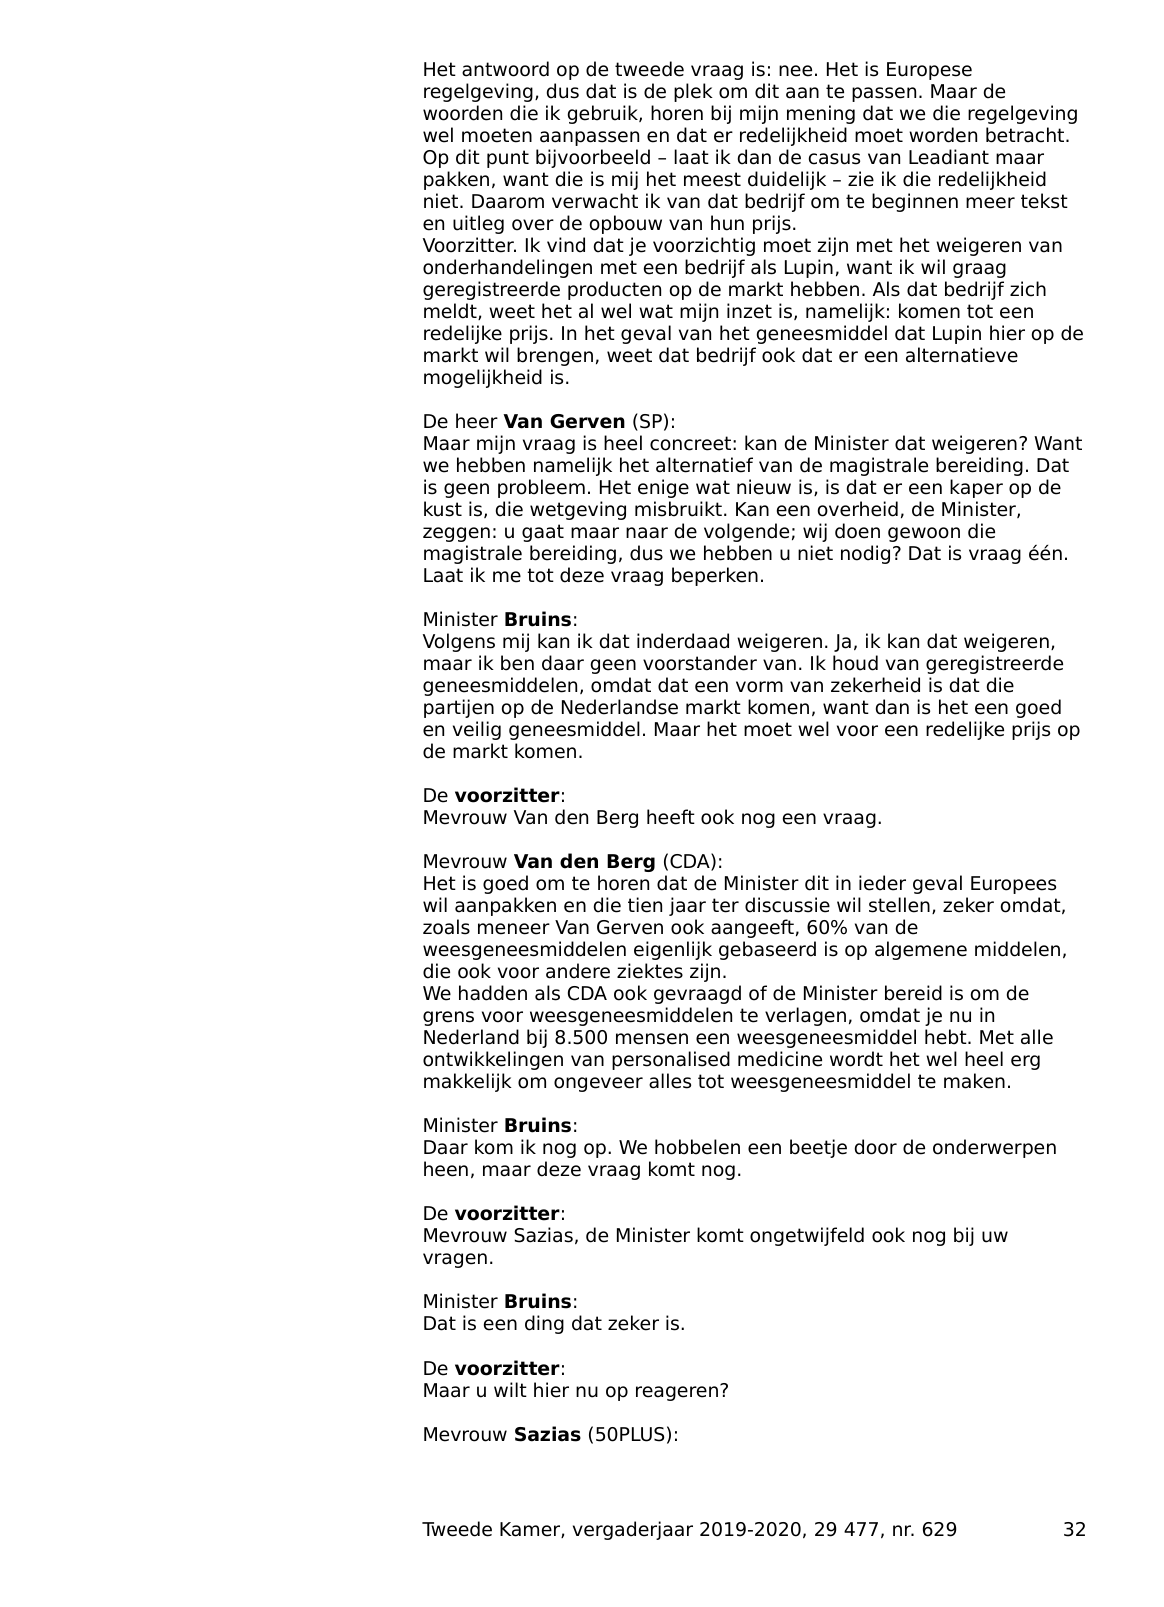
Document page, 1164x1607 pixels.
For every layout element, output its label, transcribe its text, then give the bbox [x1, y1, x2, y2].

text Het antwoord op de tweede vraag is: nee. Het is Europese regelgeving, dus dat is de plek om dit aan te passen. Maar de woorden die ik gebruik, horen bij mijn mening dat we die regelgeving wel moeten aanpassen en dat er redelijkheid moet worden betracht. Op dit punt bijvoorbeeld – laat ik dan de casus van Leadiant maar pakken, want die is mij het meest duidelijk – zie ik die redelijkheid niet. Daarom verwacht ik van dat bedrijf om te beginnen meer tekst en uitleg over de opbouw van hun prijs. [422, 59, 1087, 235]
text De voorzitter: [422, 1357, 1087, 1379]
text Minister Bruins: [422, 1291, 1087, 1313]
text We hadden als CDA ook gevraagd of de Minister bereid is om de grens voor weesgeneesmiddelen te verlagen, omdat je nu in Nederland bij 8.500 mensen een weesgeneesmiddel hebt. Met alle ontwikkelingen van personalised medicine wordt het wel heel erg makkelijk om ongeveer alles tot weesgeneesmiddel te maken. [422, 983, 1087, 1093]
text De voorzitter: [422, 785, 1087, 807]
text De voorzitter: [422, 1203, 1087, 1225]
text Maar u wilt hier nu op reageren? [422, 1379, 1087, 1401]
text Volgens mij kan ik dat inderdaad weigeren. Ja, ik kan dat weigeren, maar ik ben daar geen voorstander van. Ik houd van geregistreerde geneesmiddelen, omdat dat een vorm van zekerheid is dat die partijen op de Nederlandse markt komen, want dan is het een goed en veilig geneesmiddel. Maar het moet wel voor een redelijke prijs op de markt komen. [422, 631, 1087, 763]
text Maar mijn vraag is heel concreet: kan de Minister dat weigeren? Want we hebben namelijk het alternatief van de magistrale bereiding. Dat is geen probleem. Het enige wat nieuw is, is dat er een kaper op de kust is, die wetgeving misbruikt. Kan een overheid, de Minister, zeggen: u gaat maar naar de volgende; wij doen gewoon die magistrale bereiding, dus we hebben u niet nodig? Dat is vraag één. Laat ik me tot deze vraag beperken. [422, 433, 1087, 587]
text Minister Bruins: [422, 609, 1087, 631]
text Mevrouw Van den Berg heeft ook nog een vraag. [422, 807, 1087, 829]
text Dat is een ding dat zeker is. [422, 1313, 1087, 1335]
text Daar kom ik nog op. We hobbelen een beetje door de onderwerpen heen, maar deze vraag komt nog. [422, 1137, 1087, 1181]
text Mevrouw Sazias, de Minister komt ongetwijfeld ook nog bij uw vragen. [422, 1225, 1087, 1269]
text Het is goed om te horen dat de Minister dit in ieder geval Europees wil aanpakken en die tien jaar ter discussie wil stellen, zeker omdat, zoals meneer Van Gerven ook aangeeft, 60% van de weesgeneesmiddelen eigenlijk gebaseerd is op algemene middelen, die ook voor andere ziektes zijn. [422, 873, 1087, 983]
text Mevrouw Van den Berg (CDA): [422, 851, 1087, 873]
text Mevrouw Sazias (50PLUS): [422, 1424, 1087, 1446]
text De heer Van Gerven (SP): [422, 411, 1087, 433]
text Minister Bruins: [422, 1115, 1087, 1137]
text Voorzitter. Ik vind dat je voorzichtig moet zijn met het weigeren van onderhandelingen met een bedrijf als Lupin, want ik wil graag geregistreerde producten op de markt hebben. Als dat bedrijf zich meldt, weet het al wel wat mijn inzet is, namelijk: komen tot een redelijke prijs. In het geval van het geneesmiddel dat Lupin hier op de markt wil brengen, weet dat bedrijf ook dat er een alternatieve mogelijkheid is. [422, 235, 1087, 389]
